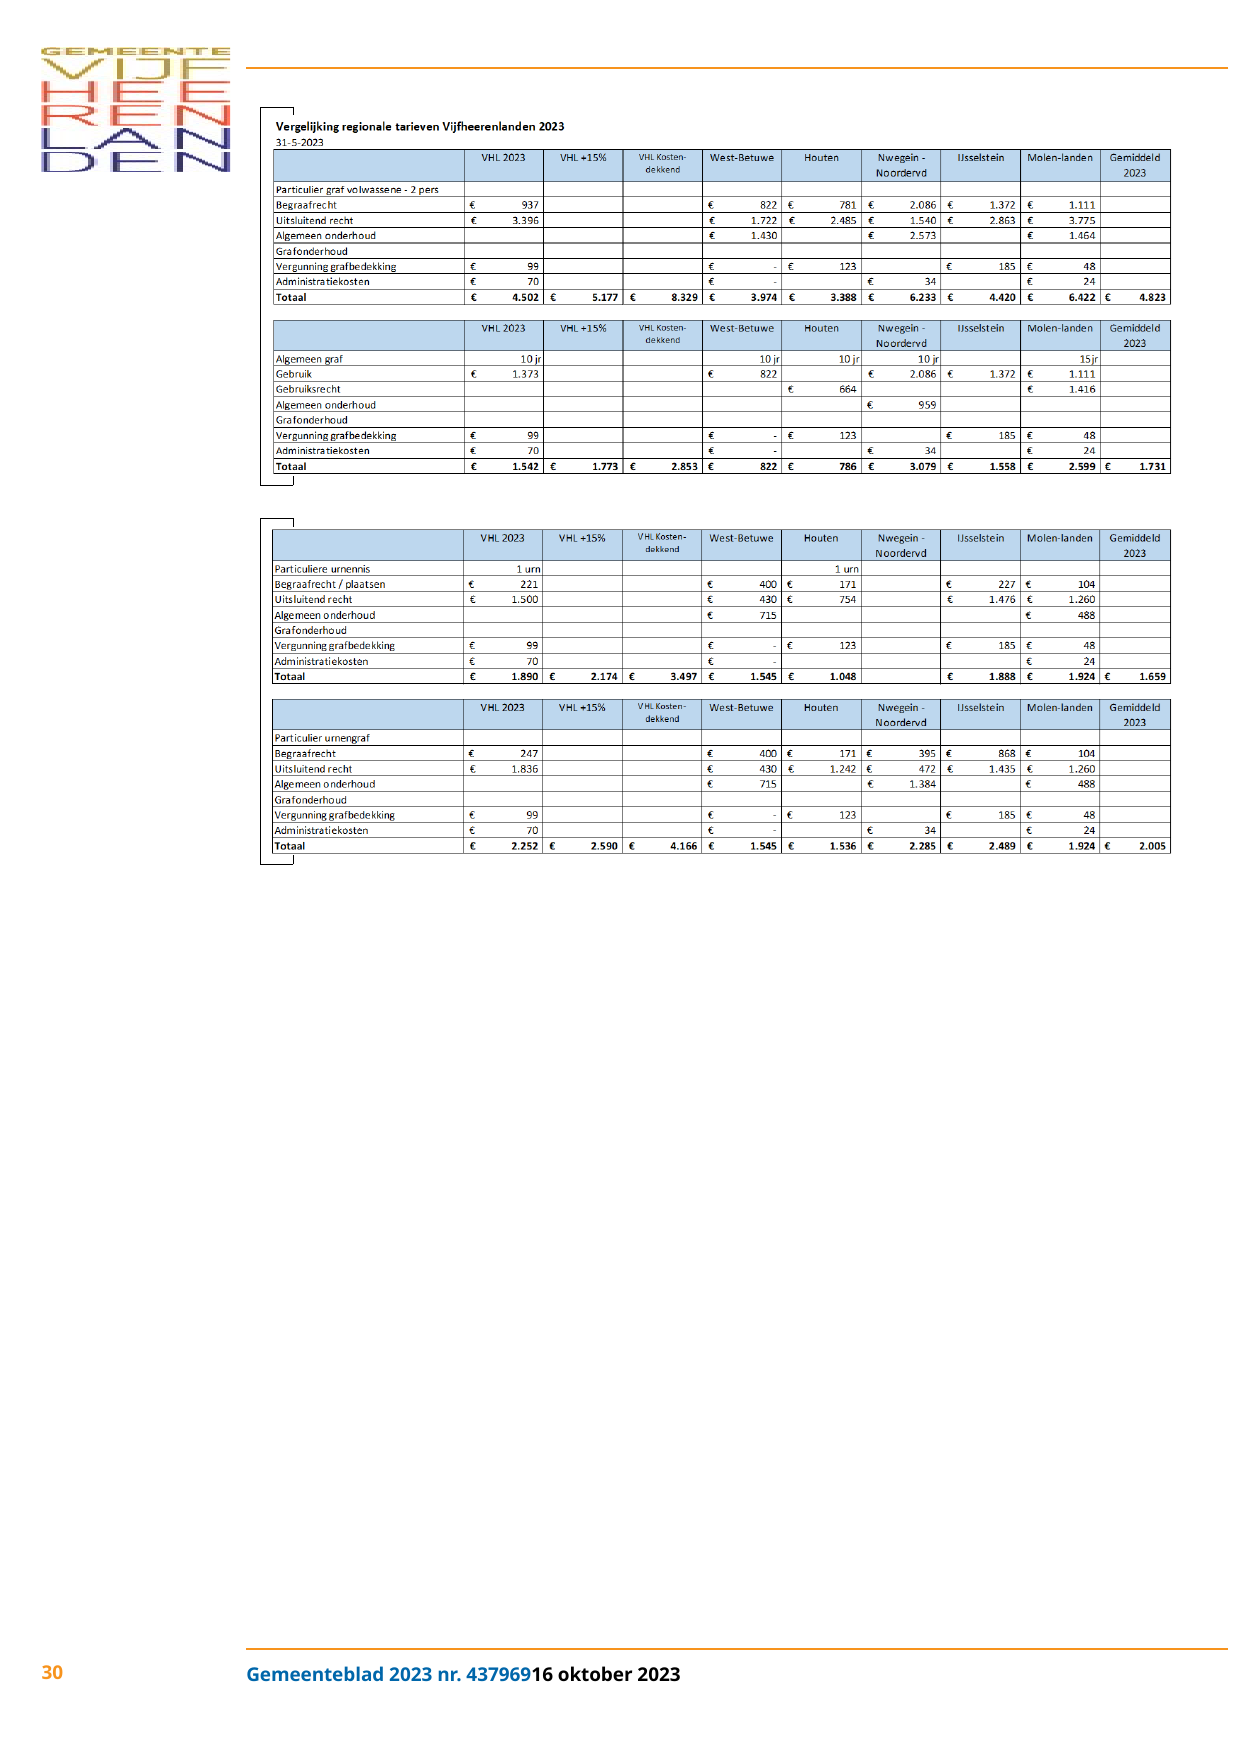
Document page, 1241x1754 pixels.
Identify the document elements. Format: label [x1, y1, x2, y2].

picture [268, 115, 1173, 476]
picture [41, 47, 231, 172]
picture [268, 527, 1173, 855]
